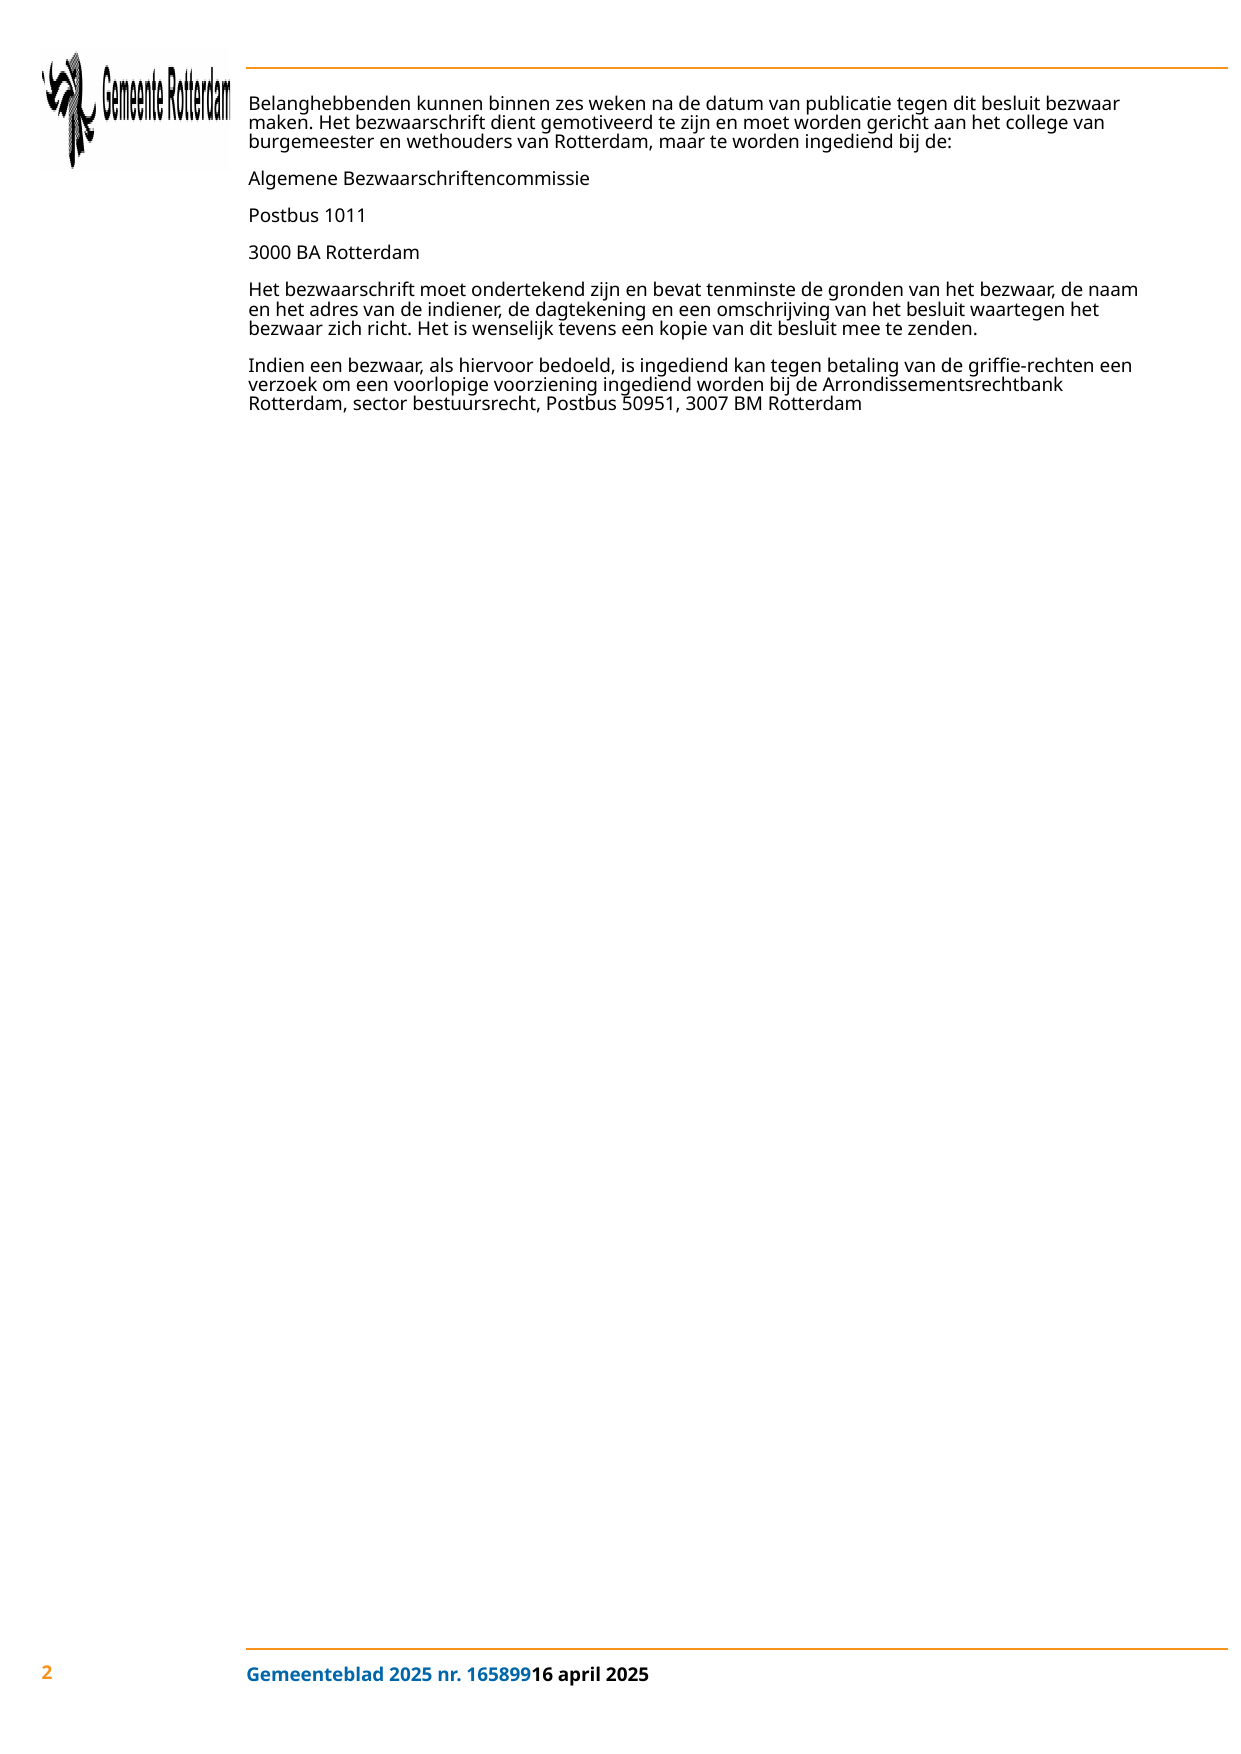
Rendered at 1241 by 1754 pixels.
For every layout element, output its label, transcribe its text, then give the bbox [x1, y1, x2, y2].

text Indien een bezwaar, als hiervoor bedoeld, is ingediend kan tegen betaling van de griffie-rechten een verzoek om een voorlopige voorziening ingediend worden bij de Arrondissementsrechtbank Rotterdam, sector bestuursrecht, Postbus 50951, 3007 BM Rotterdam [248, 357, 1152, 415]
text Belanghebbenden kunnen binnen zes weken na de datum van publicatie tegen dit besluit bezwaar maken. Het bezwaarschrift dient gemotiveerd te zijn en moet worden gericht aan het college van burgemeester en wethouders van Rotterdam, maar te worden ingediend bij de: [248, 95, 1152, 153]
picture [41, 47, 231, 172]
text Algemene Bezwaarschriftencommissie [248, 170, 1152, 190]
text Het bezwaarschrift moet ondertekend zijn en bevat tenminste de gronden van het bezwaar, de naam en het adres van de indiener, de dagtekening en een omschrijving van het besluit waartegen het bezwaar zich richt. Het is wenselijk tevens een kopie van dit besluit mee te zenden. [248, 281, 1152, 339]
text Postbus 1011 [248, 207, 1152, 227]
text 3000 BA Rotterdam [248, 244, 1152, 264]
